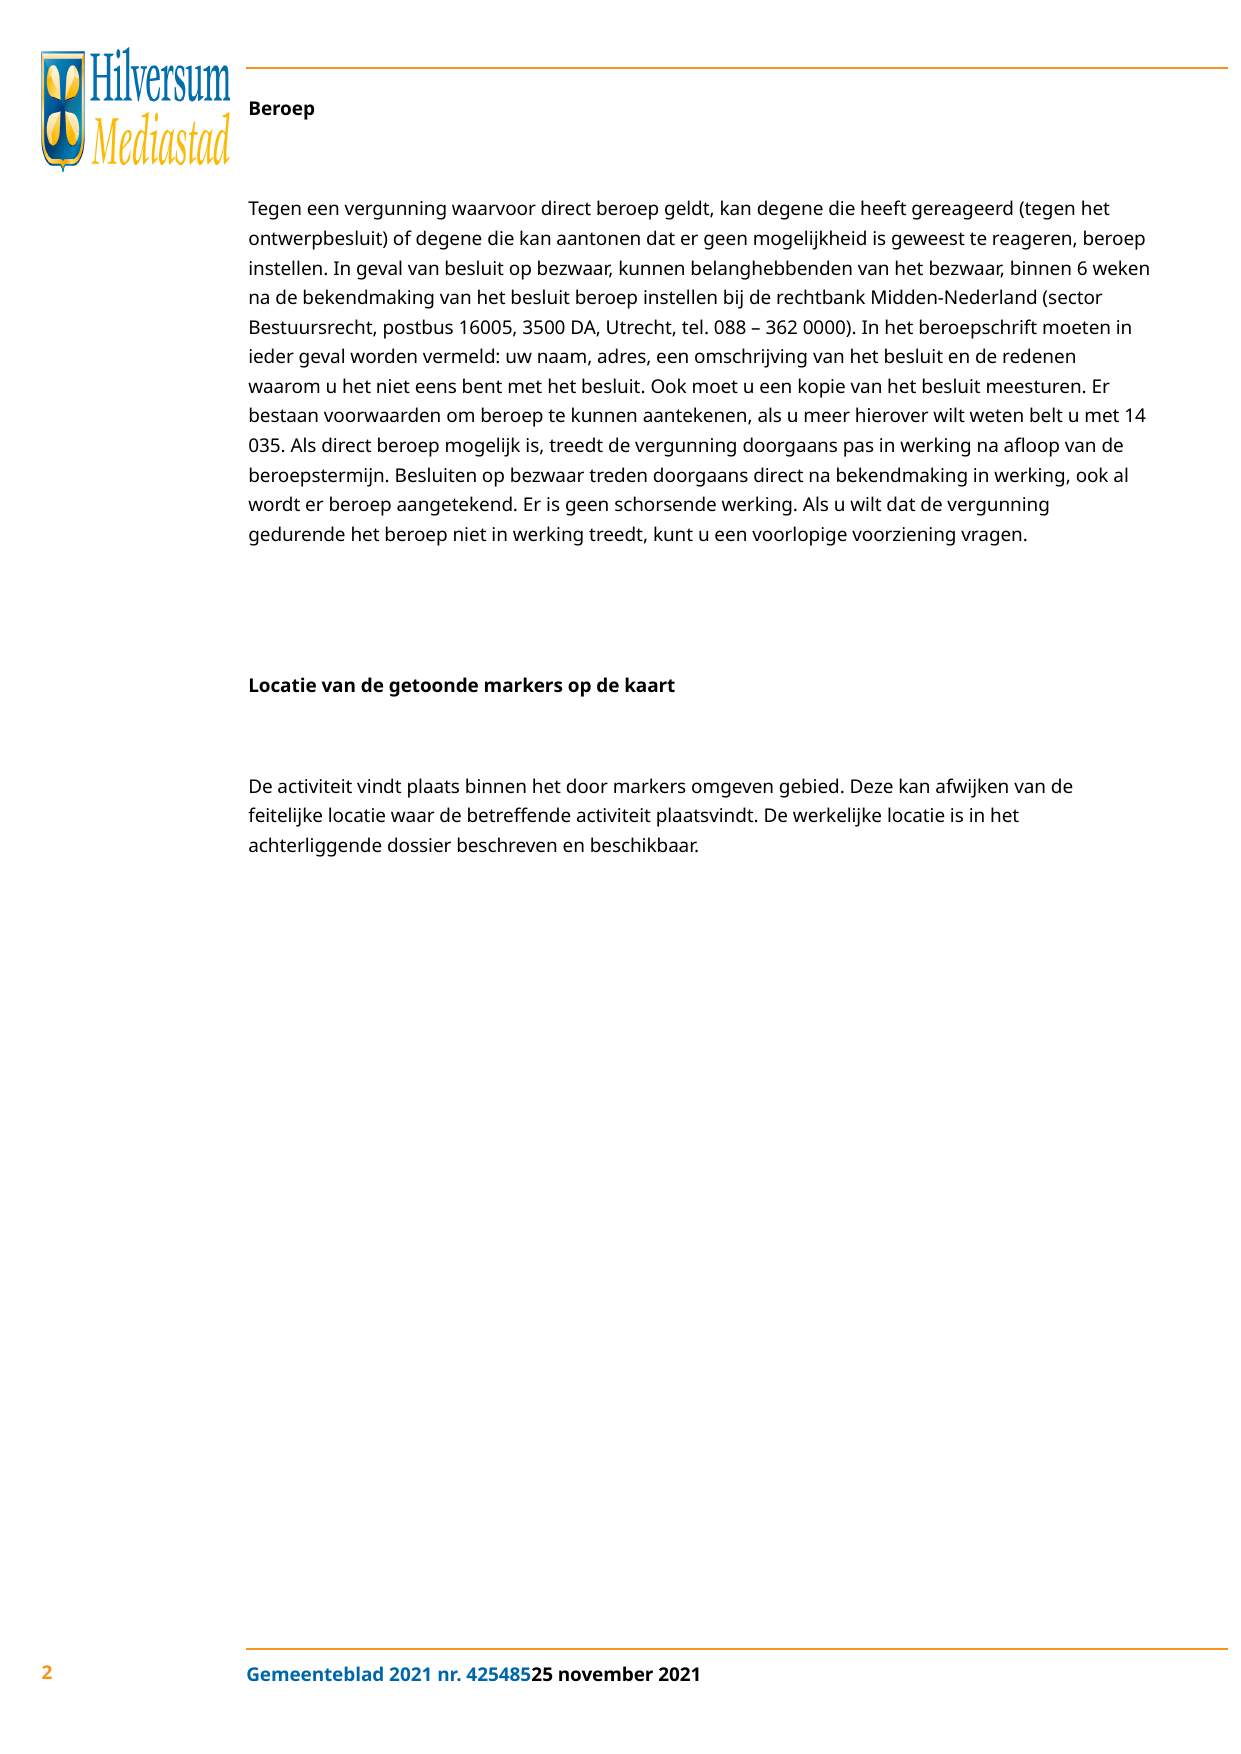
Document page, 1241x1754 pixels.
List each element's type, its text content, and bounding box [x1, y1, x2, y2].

picture [41, 47, 231, 172]
text Tegen een vergunning waarvoor direct beroep geldt, kan degene die heeft gereageerd (tegen het ontwerpbesluit) of degene die kan aantonen dat er geen mogelijkheid is geweest te reageren, beroep instellen. In geval van besluit op bezwaar, kunnen belanghebbenden van het bezwaar, binnen 6 weken na de bekendmaking van het besluit beroep instellen bij de rechtbank Midden-Nederland (sector Bestuursrecht, postbus 16005, 3500 DA, Utrecht, tel. 088 – 362 0000). In het beroepschrift moeten in ieder geval worden vermeld: uw naam, adres, een omschrijving van het besluit en de redenen waarom u het niet eens bent met het besluit. Ook moet u een kopie van het besluit meesturen. Er bestaan voorwaarden om beroep te kunnen aantekenen, als u meer hierover wilt weten belt u met 14 035. Als direct beroep mogelijk is, treedt de vergunning doorgaans pas in werking na afloop van de beroepstermijn. Besluiten op bezwaar treden doorgaans direct na bekendmaking in werking, ook al wordt er beroep aangetekend. Er is geen schorsende werking. Als u wilt dat de vergunning gedurende het beroep niet in werking treedt, kunt u een voorlopige voorziening vragen. [248, 196, 1152, 547]
text De activiteit vindt plaats binnen het door markers omgeven gebied. Deze kan afwijken van de feitelijke locatie waar de betreffende activiteit plaatsvindt. De werkelijke locatie is in het achterliggende dossier beschreven en beschikbaar. [248, 773, 1152, 858]
text Locatie van de getoonde markers op de kaart [248, 672, 1152, 698]
text Beroep [248, 95, 1152, 121]
